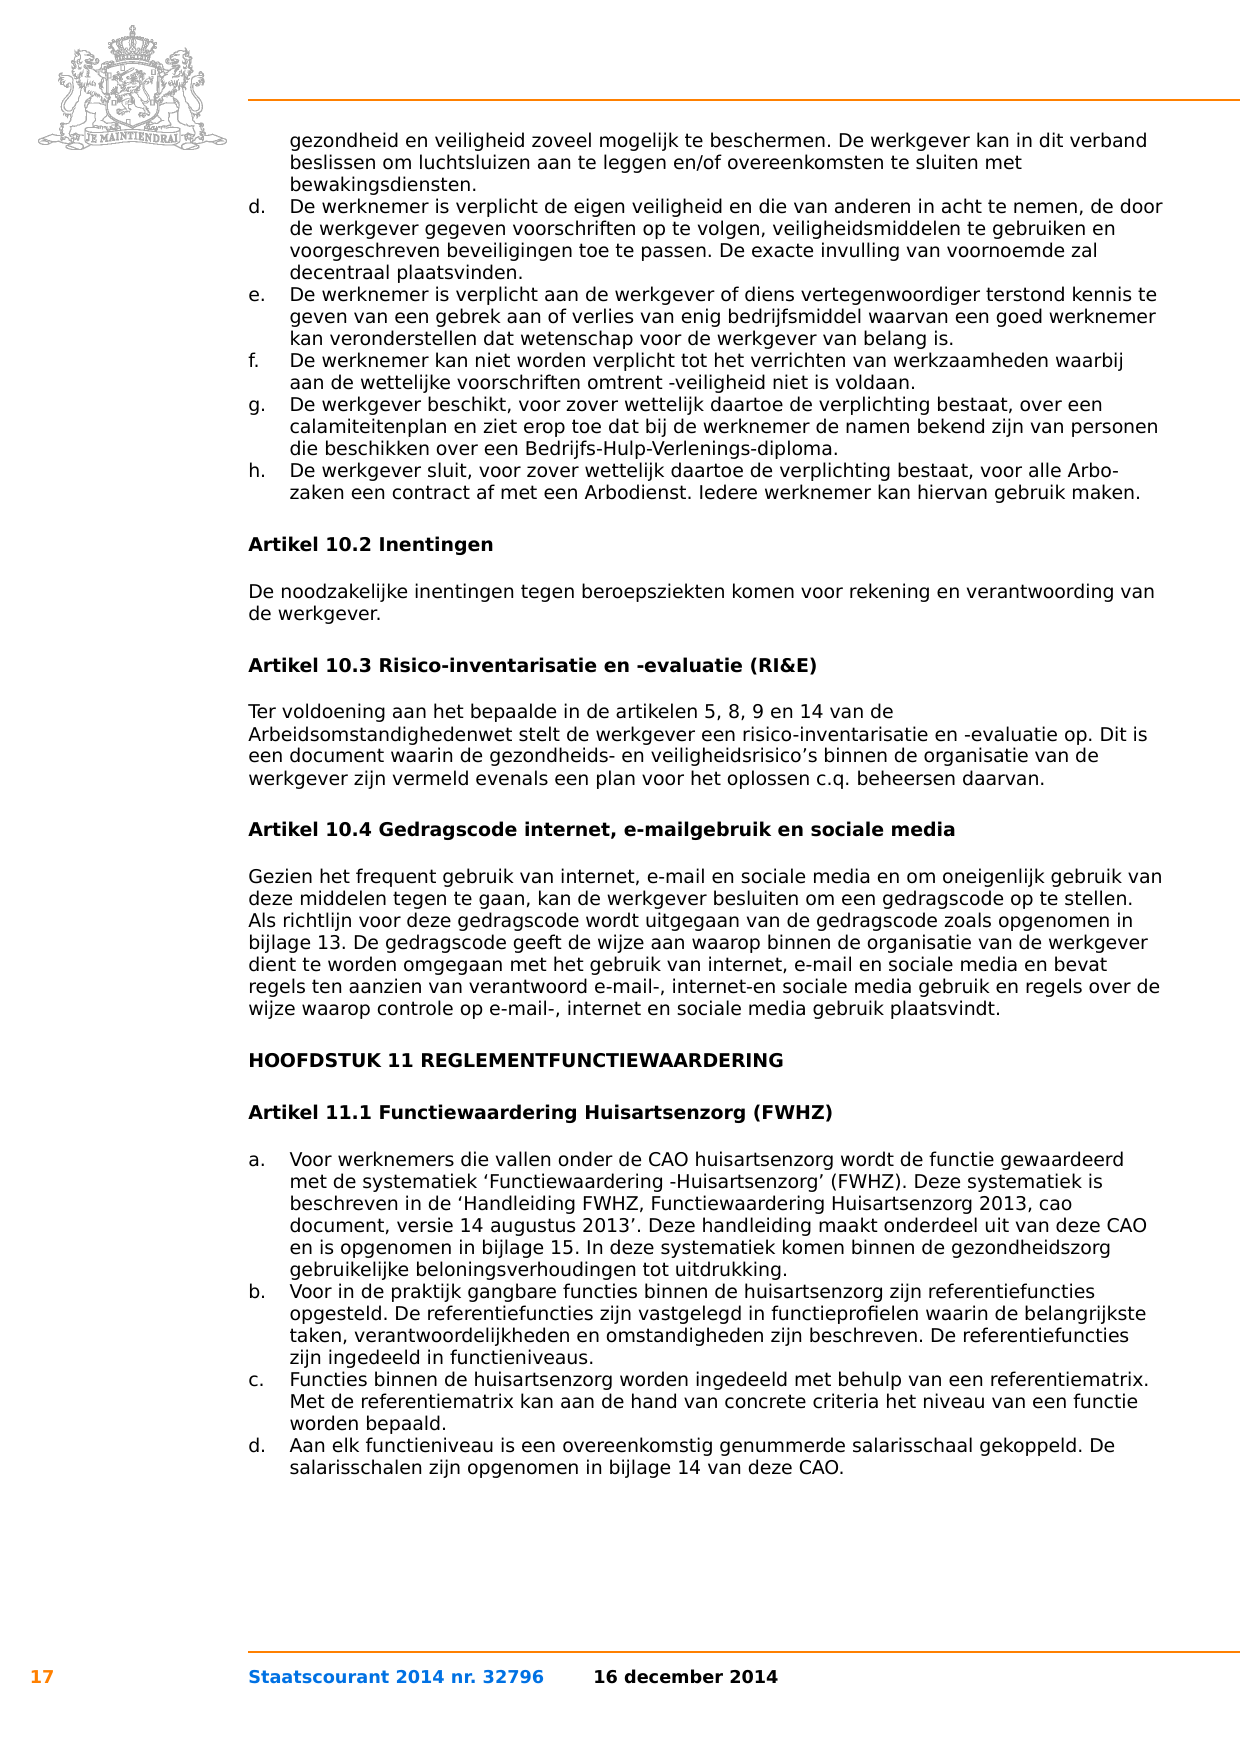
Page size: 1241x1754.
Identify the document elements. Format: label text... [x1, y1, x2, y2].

text gezondheid en veiligheid zoveel mogelijk te beschermen. De werkgever kan in dit verband beslissen om luchtsluizen aan te leggen en/of overeenkomsten te sluiten met bewakingsdiensten. [248, 130, 1163, 196]
text c. Functies binnen de huisartsenzorg worden ingedeeld met behulp van een referentiematrix. Met de referentiematrix kan aan de hand van concrete criteria het niveau van een functie worden bepaald. [248, 1369, 1163, 1435]
text g. De werkgever beschikt, voor zover wettelijk daartoe de verplichting bestaat, over een calamiteitenplan en ziet erop toe dat bij de werknemer de namen bekend zijn van personen die beschikken over een Bedrijfs-Hulp-Verlenings-diploma. [248, 394, 1163, 459]
text d. De werknemer is verplicht de eigen veiligheid en die van anderen in acht te nemen, de door de werkgever gegeven voorschriften op te volgen, veiligheidsmiddelen te gebruiken en voorgeschreven beveiligingen toe te passen. De exacte invulling van voornoemde zal decentraal plaatsvinden. [248, 196, 1163, 284]
subtitle Artikel 10.4 Gedragscode internet, e-mailgebruik en sociale media [248, 819, 1163, 841]
subtitle Artikel 10.2 Inentingen [248, 533, 1163, 556]
text d. Aan elk functieniveau is een overeenkomstig genummerde salarisschaal gekoppeld. De salarisschalen zijn opgenomen in bijlage 14 van deze CAO. [248, 1435, 1163, 1479]
subtitle Artikel 10.3 Risico-inventarisatie en -evaluatie (RI&E) [248, 654, 1163, 676]
subtitle Artikel 11.1 Functiewaardering Huisartsenzorg (FWHZ) [248, 1102, 1163, 1124]
text f. De werknemer kan niet worden verplicht tot het verrichten van werkzaamheden waarbij aan de wettelijke voorschriften omtrent -veiligheid niet is voldaan. [248, 350, 1163, 394]
text De noodzakelijke inentingen tegen beroepsziekten komen voor rekening en verantwoording van de werkgever. [248, 581, 1163, 624]
subtitle HOOFDSTUK 11 REGLEMENTFUNCTIEWAARDERING [248, 1050, 1163, 1072]
text Ter voldoening aan het bepaalde in de artikelen 5, 8, 9 en 14 van de Arbeidsomstandighedenwet stelt de werkgever een risico-inventarisatie en -evaluatie op. Dit is een document waarin de gezondheids- en veiligheidsrisico’s binnen de organisatie van de werkgever zijn vermeld evenals een plan voor het oplossen c.q. beheersen daarvan. [248, 701, 1163, 789]
text Gezien het frequent gebruik van internet, e-mail en sociale media en om oneigenlijk gebruik van deze middelen tegen te gaan, kan de werkgever besluiten om een gedragscode op te stellen. Als richtlijn voor deze gedragscode wordt uitgegaan van de gedragscode zoals opgenomen in bijlage 13. De gedragscode geeft de wijze aan waarop binnen de organisatie van de werkgever dient te worden omgegaan met het gebruik van internet, e-mail en sociale media en bevat regels ten aanzien van verantwoord e-mail-, internet-en sociale media gebruik en regels over de wijze waarop controle op e-mail-, internet en sociale media gebruik plaatsvindt. [248, 866, 1163, 1020]
text a. Voor werknemers die vallen onder de CAO huisartsenzorg wordt de functie gewaardeerd met de systematiek ‘Functiewaardering -Huisartsenzorg’ (FWHZ). Deze systematiek is beschreven in de ‘Handleiding FWHZ, Functiewaardering Huisartsenzorg 2013, cao document, versie 14 augustus 2013’. Deze handleiding maakt onderdeel uit van deze CAO en is opgenomen in bijlage 15. In deze systematiek komen binnen de gezondheidszorg gebruikelijke beloningsverhoudingen tot uitdrukking. [248, 1149, 1163, 1281]
picture [38, 25, 227, 150]
text b. Voor in de praktijk gangbare functies binnen de huisartsenzorg zijn referentiefuncties opgesteld. De referentiefuncties zijn vastgelegd in functieprofielen waarin de belangrijkste taken, verantwoordelijkheden en omstandigheden zijn beschreven. De referentiefuncties zijn ingedeeld in functieniveaus. [248, 1281, 1163, 1369]
text e. De werknemer is verplicht aan de werkgever of diens vertegenwoordiger terstond kennis te geven van een gebrek aan of verlies van enig bedrijfsmiddel waarvan een goed werknemer kan veronderstellen dat wetenschap voor de werkgever van belang is. [248, 284, 1163, 350]
text h. De werkgever sluit, voor zover wettelijk daartoe de verplichting bestaat, voor alle Arbo-zaken een contract af met een Arbodienst. Iedere werknemer kan hiervan gebruik maken. [248, 459, 1163, 503]
